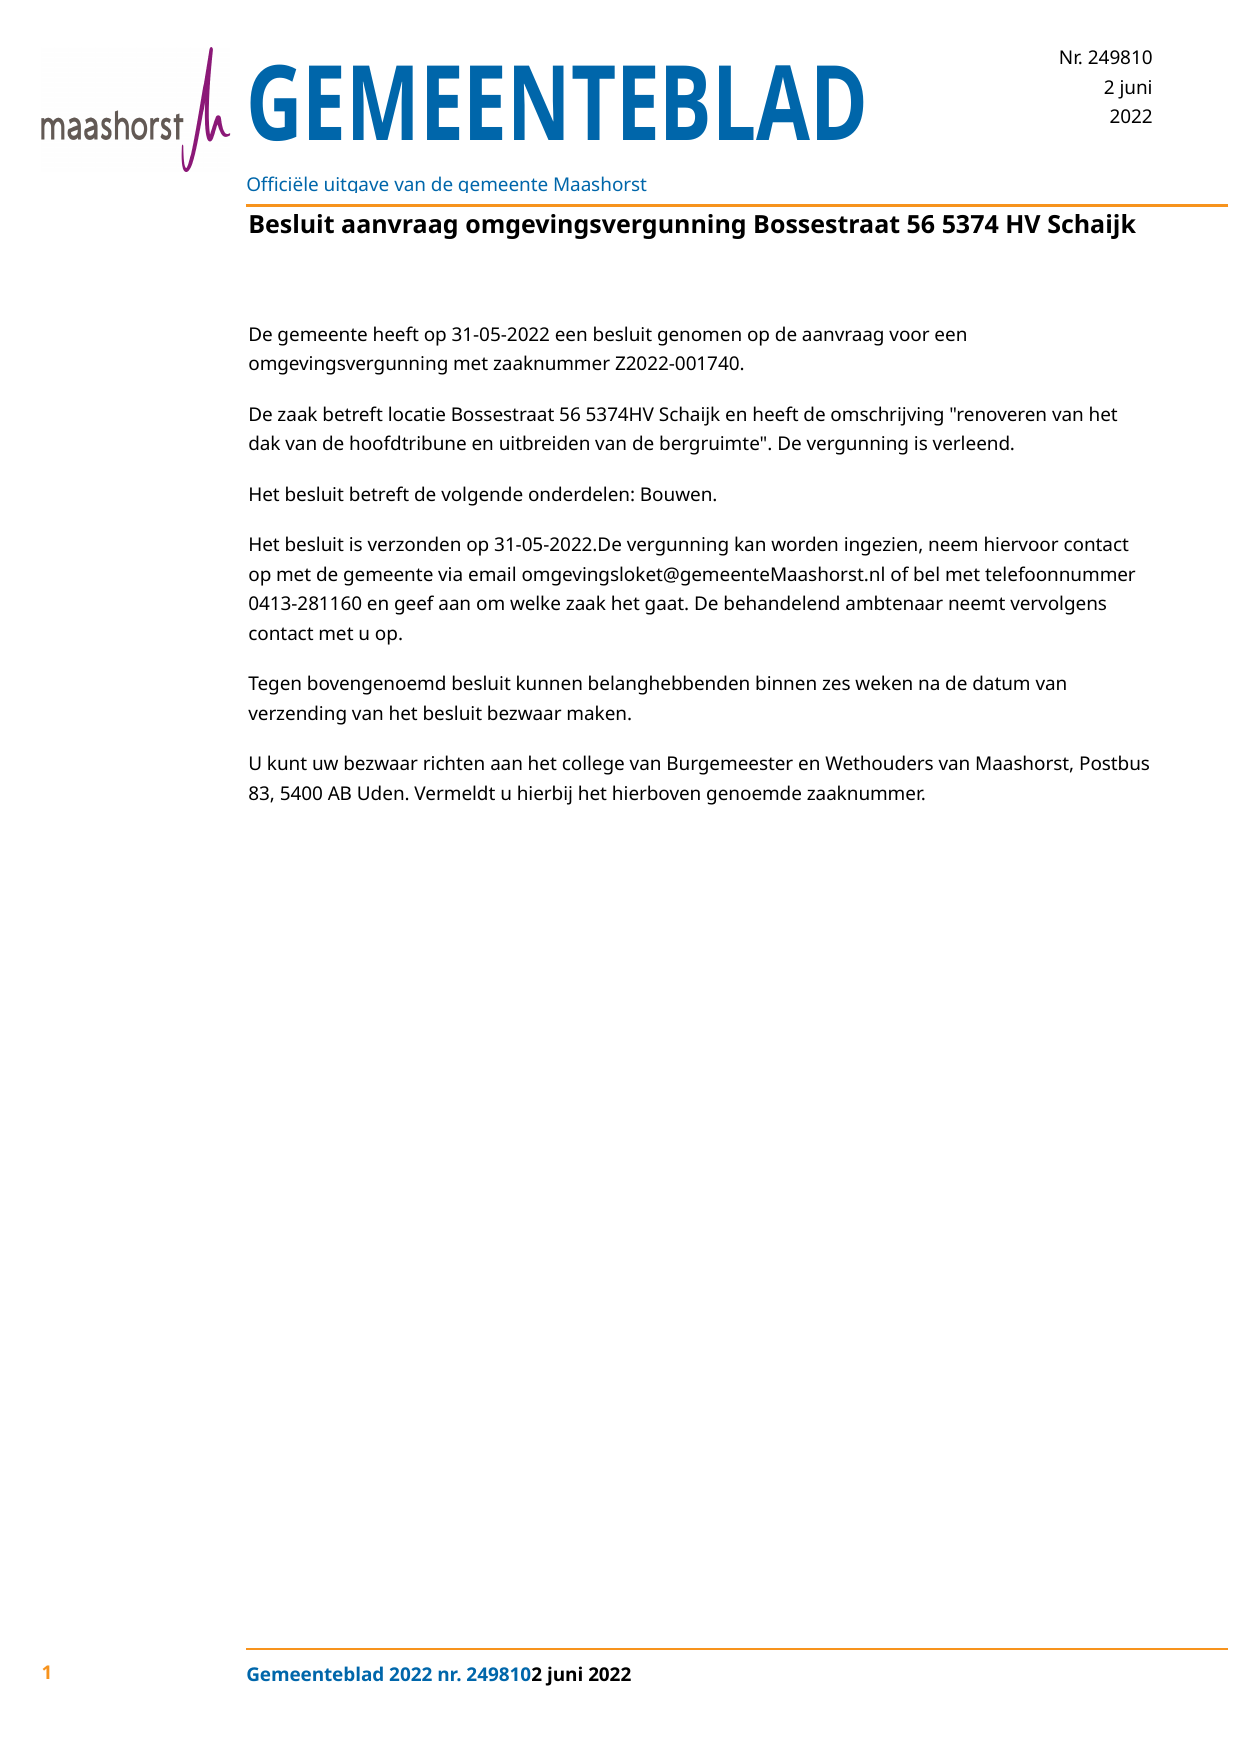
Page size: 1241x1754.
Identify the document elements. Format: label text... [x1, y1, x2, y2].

text U kunt uw bezwaar richten aan het college van Burgemeester en Wethouders van Maashorst, Postbus 83, 5400 AB Uden. Vermeldt u hierbij het hierboven genoemde zaaknummer. [248, 750, 1152, 806]
text Het besluit betreft de volgende onderdelen: Bouwen. [248, 481, 1152, 506]
text Het besluit is verzonden op 31-05-2022.De vergunning kan worden ingezien, neem hiervoor contact op met de gemeente via email omgevingsloket@gemeenteMaashorst.nl of bel met telefoonnummer 0413-281160 en geef aan om welke zaak het gaat. De behandelend ambtenaar neemt vervolgens contact met u op. [248, 531, 1152, 646]
text Besluit aanvraag omgevingsvergunning Bossestraat 56 5374 HV Schaijk [248, 207, 1152, 241]
text Tegen bovengenoemd besluit kunnen belanghebbenden binnen zes weken na de datum van verzending van het besluit bezwaar maken. [248, 670, 1152, 726]
text De zaak betreft locatie Bossestraat 56 5374HV Schaijk en heeft de omschrijving "renoveren van het dak van de hoofdtribune en uitbreiden van de bergruimte". De vergunning is verleend. [248, 401, 1152, 456]
picture [41, 47, 231, 172]
text De gemeente heeft op 31-05-2022 een besluit genomen op de aanvraag voor een omgevingsvergunning met zaaknummer Z2022-001740. [248, 321, 1152, 376]
